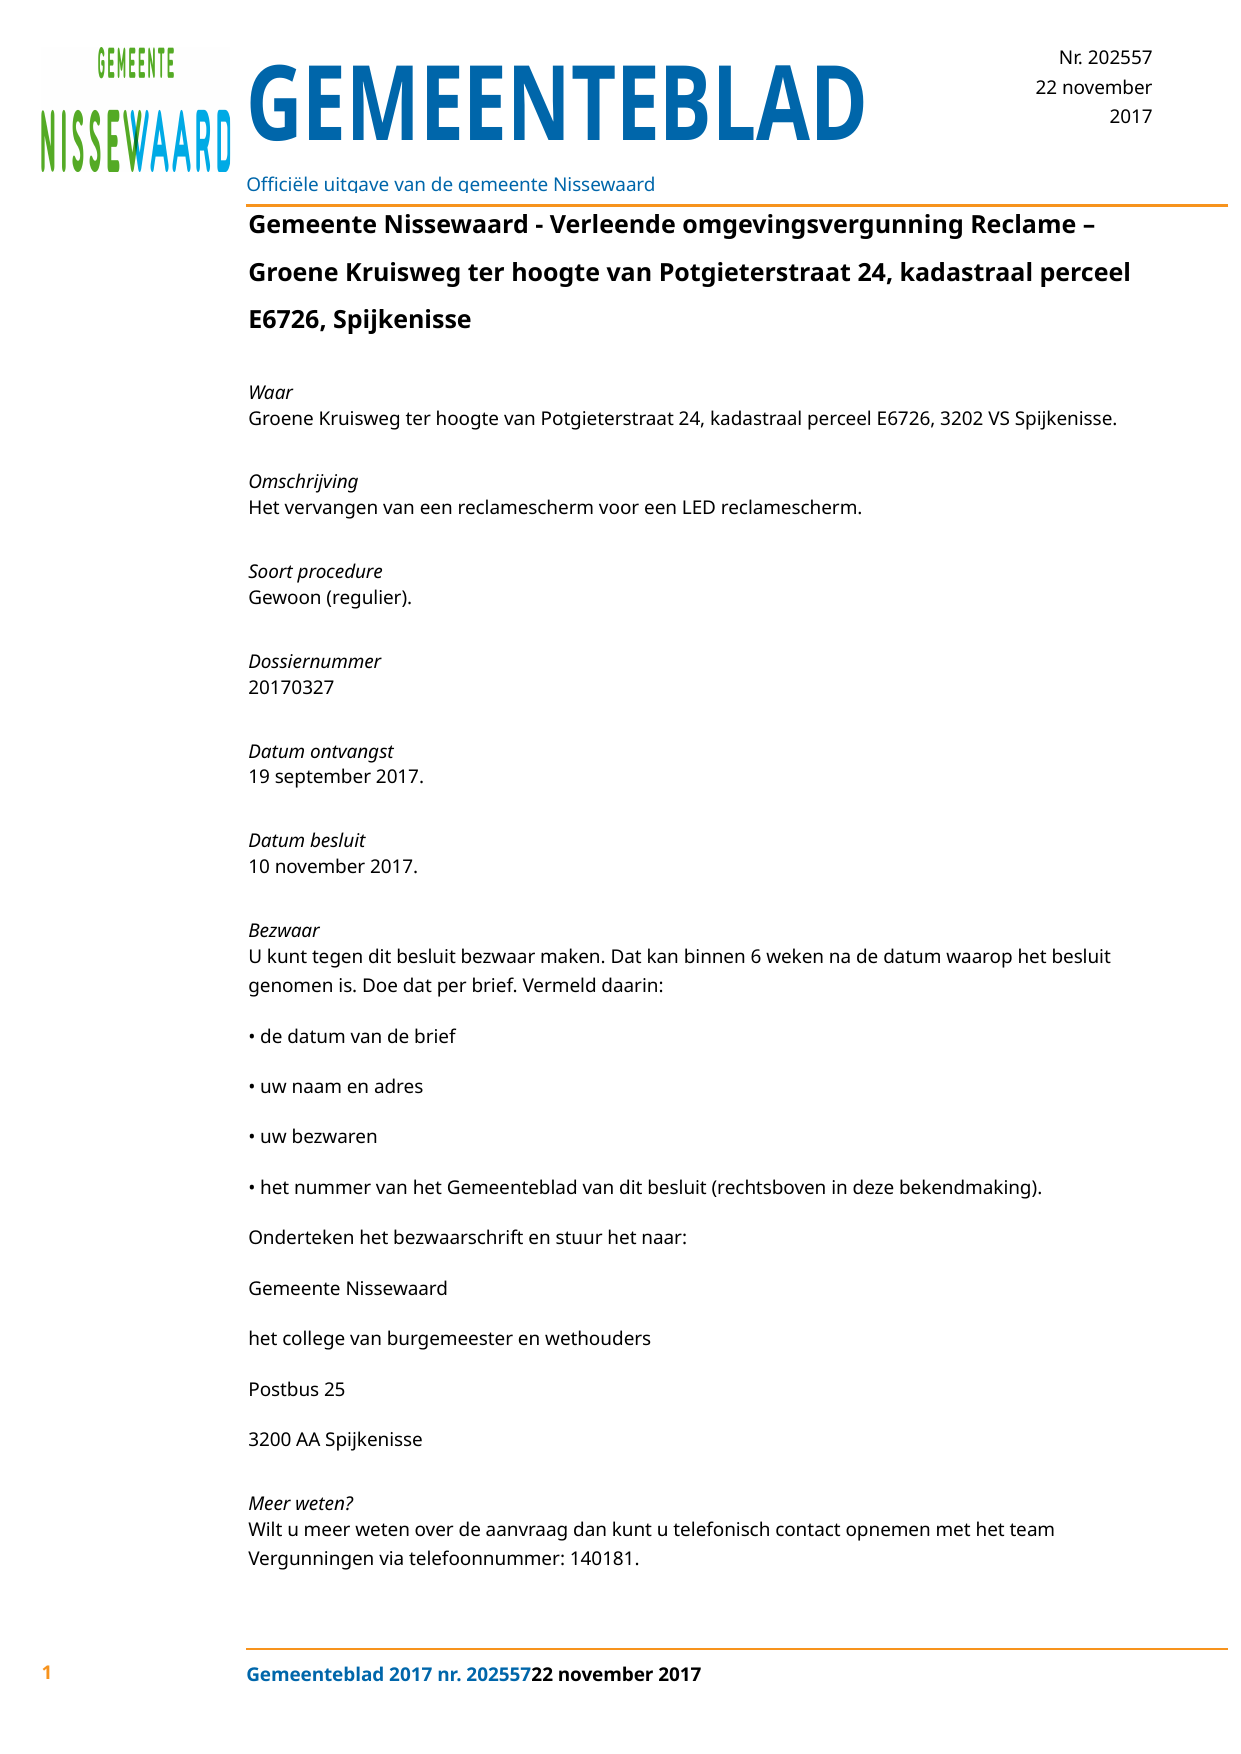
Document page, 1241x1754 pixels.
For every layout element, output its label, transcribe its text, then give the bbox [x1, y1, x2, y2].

picture [154, 157, 165, 172]
text Bezwaar [248, 917, 1152, 943]
text Postbus 25 [248, 1376, 1152, 1402]
text Gewoon (regulier). [248, 584, 1152, 610]
text Waar [248, 379, 1152, 405]
text Dossiernummer [248, 648, 1152, 674]
text het college van burgemeester en wethouders [248, 1325, 1152, 1351]
text Omschrijving [248, 469, 1152, 494]
text • de datum van de brief [248, 1023, 1152, 1049]
text U kunt tegen dit besluit bezwaar maken. Dat kan binnen 6 weken na de datum waarop het besluit genomen is. Doe dat per brief. Vermeld daarin: [248, 943, 1152, 998]
picture [200, 151, 206, 172]
text • uw bezwaren [248, 1124, 1152, 1149]
text Datum ontvangst [248, 738, 1152, 763]
text Gemeente Nissewaard - Verleende omgevingsvergunning Reclame – Groene Kruisweg ter hoogte van Potgieterstraat 24, kadastraal perceel E6726, Spijkenisse [248, 207, 1152, 336]
text Onderteken het bezwaarschrift en stuur het naar: [248, 1224, 1152, 1250]
text Het vervangen van een reclamescherm voor een LED reclamescherm. [248, 494, 1152, 520]
text • uw naam en adres [248, 1073, 1152, 1099]
text Meer weten? [248, 1490, 1152, 1516]
picture [201, 122, 206, 138]
text 19 september 2017. [248, 763, 1152, 789]
picture [41, 47, 231, 172]
text Groene Kruisweg ter hoogte van Potgieterstraat 24, kadastraal perceel E6726, 3202 VS Spijkenisse. [248, 405, 1152, 431]
text Wilt u meer weten over de aanvraag dan kunt u telefonisch contact opnemen met het team Vergunningen via telefoonnummer: 140181. [248, 1516, 1152, 1571]
text 20170327 [248, 674, 1152, 699]
picture [176, 157, 187, 172]
text 10 november 2017. [248, 853, 1152, 879]
text • het nummer van het Gemeenteblad van dit besluit (rechtsboven in deze bekendmaking). [248, 1174, 1152, 1200]
text Gemeente Nissewaard [248, 1275, 1152, 1301]
text Soort procedure [248, 558, 1152, 584]
text Datum besluit [248, 827, 1152, 853]
picture [222, 122, 227, 160]
text 3200 AA Spijkenisse [248, 1426, 1152, 1452]
